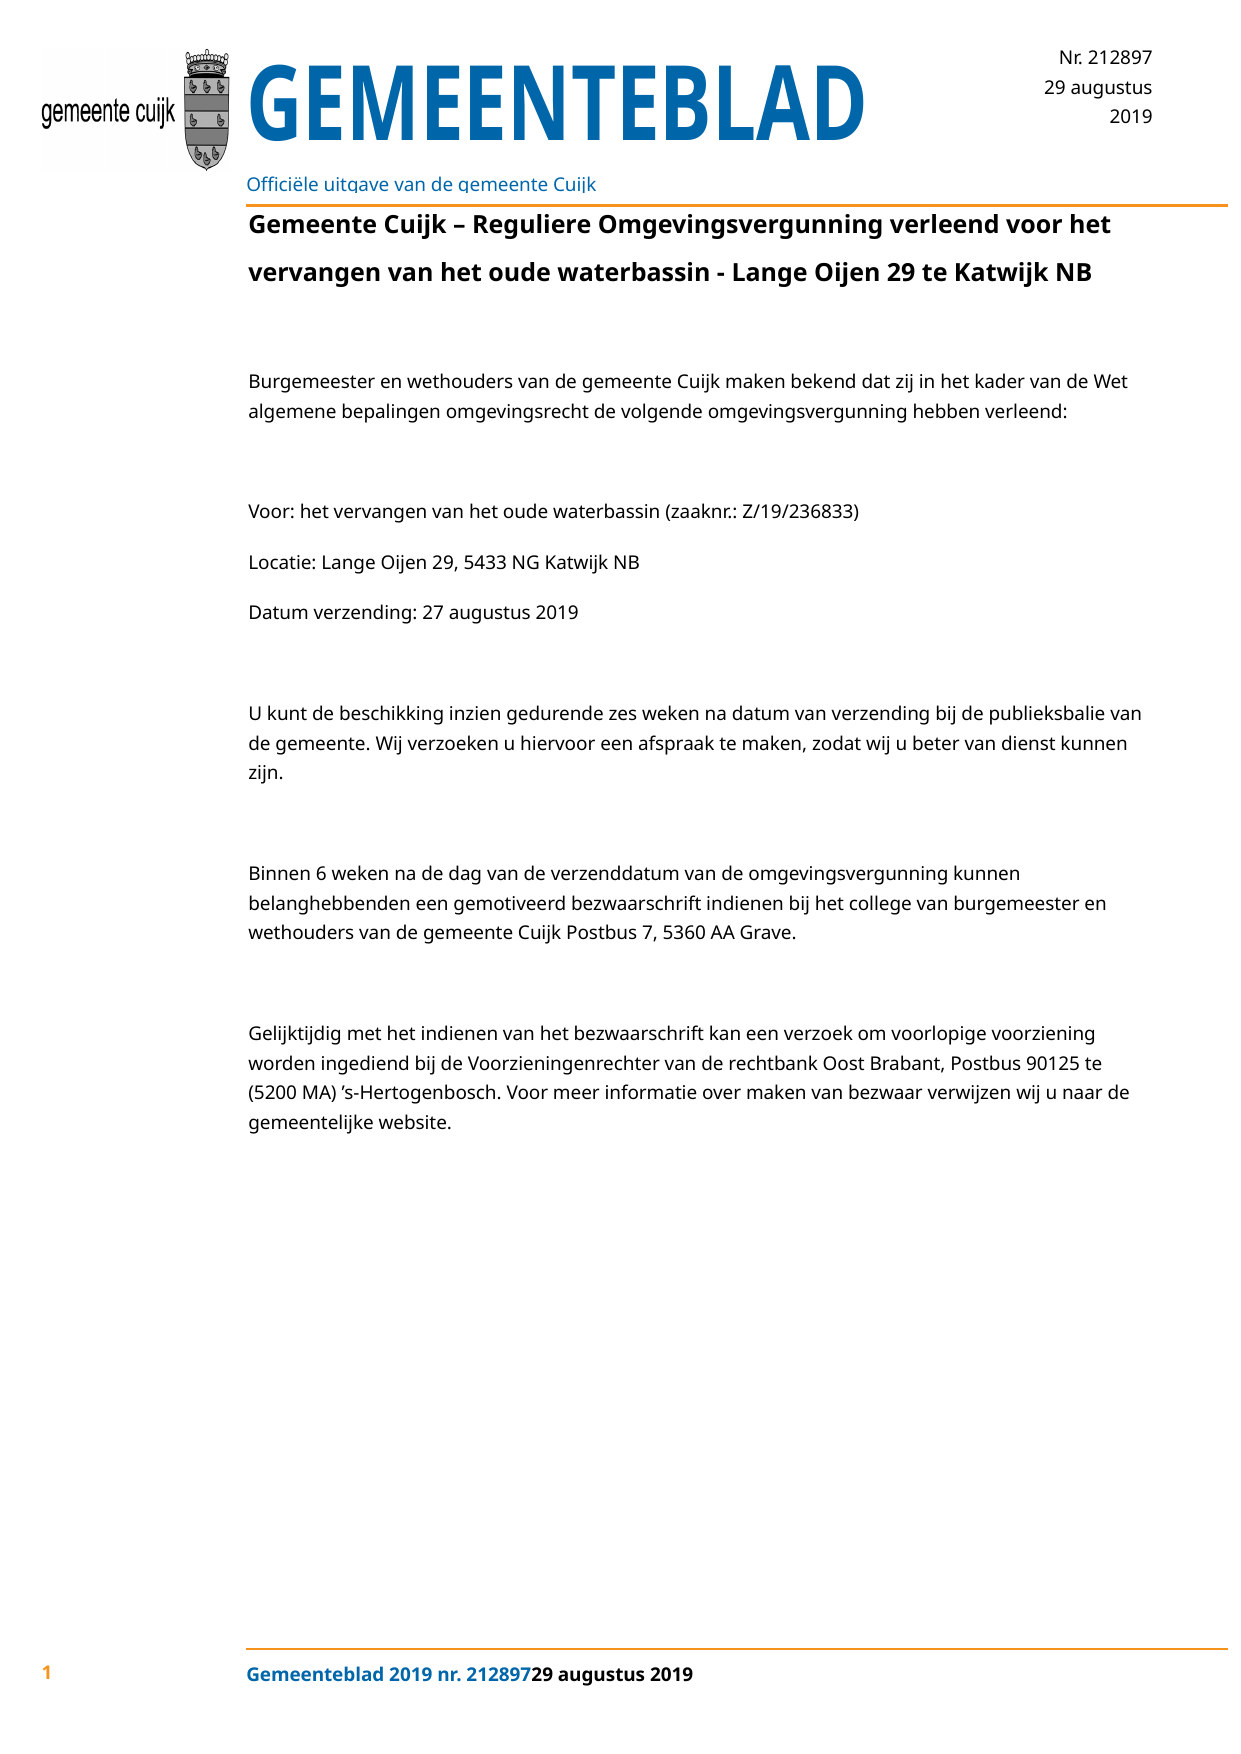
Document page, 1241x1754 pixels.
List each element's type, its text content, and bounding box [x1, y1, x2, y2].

text Gemeente Cuijk – Reguliere Omgevingsvergunning verleend voor het vervangen van het oude waterbassin - Lange Oijen 29 te Katwijk NB [248, 207, 1152, 288]
text Locatie: Lange Oijen 29, 5433 NG Katwijk NB [248, 549, 1152, 575]
text Burgemeester en wethouders van de gemeente Cuijk maken bekend dat zij in het kader van de Wet algemene bepalingen omgevingsrecht de volgende omgevingsvergunning hebben verleend: [248, 368, 1152, 424]
text Voor: het vervangen van het oude waterbassin (zaaknr.: Z/19/236833) [248, 499, 1152, 524]
text Binnen 6 weken na de dag van de verzenddatum van de omgevingsvergunning kunnen belanghebbenden een gemotiveerd bezwaarschrift indienen bij het college van burgemeester en wethouders van de gemeente Cuijk Postbus 7, 5360 AA Grave. [248, 860, 1152, 945]
text Datum verzending: 27 augustus 2019 [248, 599, 1152, 625]
text Gelijktijdig met het indienen van het bezwaarschrift kan een verzoek om voorlopige voorziening worden ingediend bij de Voorzieningenrechter van de rechtbank Oost Brabant, Postbus 90125 te (5200 MA) ’s-Hertogenbosch. Voor meer informatie over maken van bezwaar verwijzen wij u naar de gemeentelijke website. [248, 1020, 1152, 1135]
text U kunt de beschikking inzien gedurende zes weken na datum van verzending bij de publieksbalie van de gemeente. Wij verzoeken u hiervoor een afspraak te maken, zodat wij u beter van dienst kunnen zijn. [248, 700, 1152, 785]
picture [41, 47, 231, 172]
